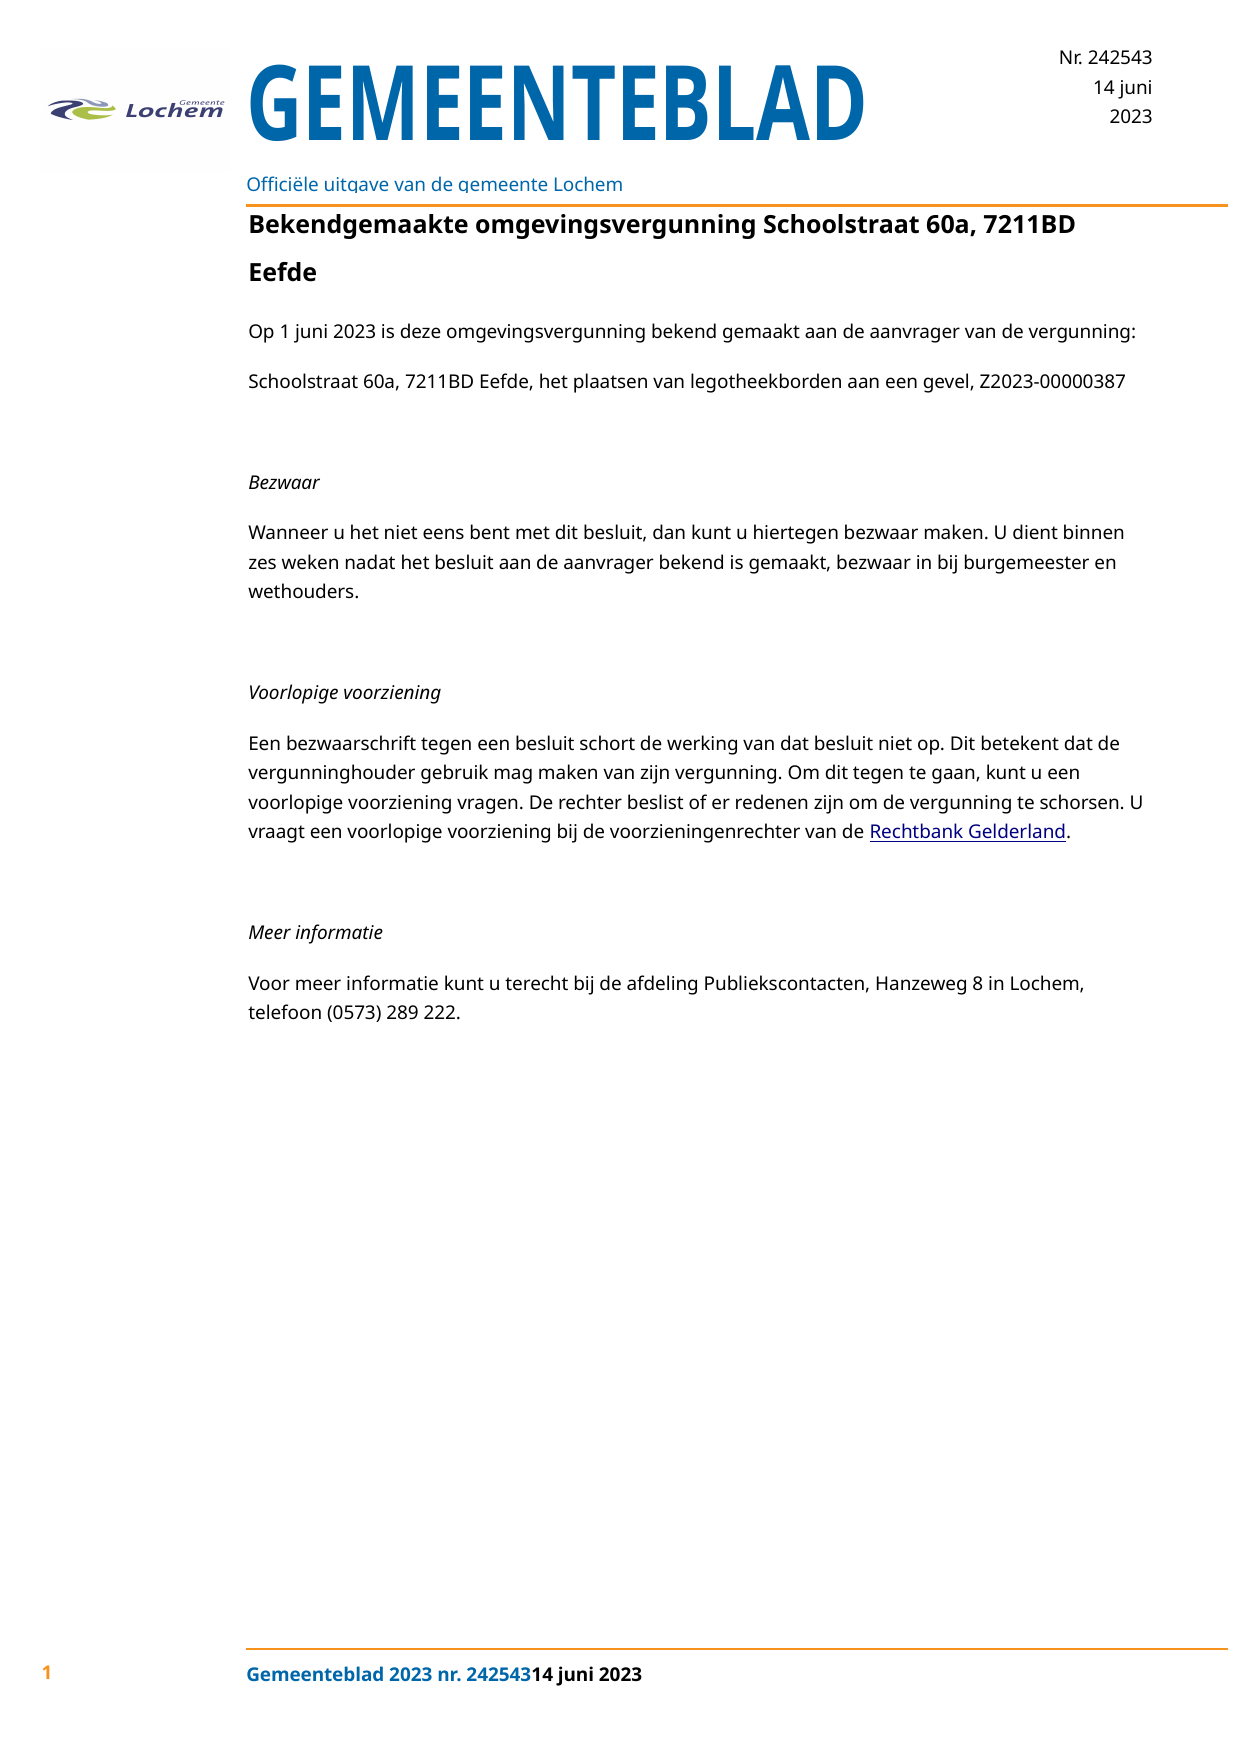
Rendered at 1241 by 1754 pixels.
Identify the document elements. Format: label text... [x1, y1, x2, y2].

text Een bezwaarschrift tegen een besluit schort de werking van dat besluit niet op. Dit betekent dat de vergunninghouder gebruik mag maken van zijn vergunning. Om dit tegen te gaan, kunt u een voorlopige voorziening vragen. De rechter beslist of er redenen zijn om de vergunning te schorsen. U vraagt een voorlopige voorziening bij de voorzieningenrechter van de Rechtbank Gelderland. [248, 730, 1152, 844]
text Wanneer u het niet eens bent met dit besluit, dan kunt u hiertegen bezwaar maken. U dient binnen zes weken nadat het besluit aan de aanvrager bekend is gemaakt, bezwaar in bij burgemeester en wethouders. [248, 519, 1152, 604]
text Meer informatie [248, 919, 1152, 945]
text Op 1 juni 2023 is deze omgevingsvergunning bekend gemaakt aan de aanvrager van de vergunning: [248, 318, 1152, 344]
text Bezwaar [248, 469, 1152, 495]
text Schoolstraat 60a, 7211BD Eefde, het plaatsen van legotheekborden aan een gevel, Z2023-00000387 [248, 368, 1152, 394]
text Voor meer informatie kunt u terecht bij de afdeling Publiekscontacten, Hanzeweg 8 in Lochem, telefoon (0573) 289 222. [248, 970, 1152, 1025]
text Voorlopige voorziening [248, 679, 1152, 705]
text Bekendgemaakte omgevingsvergunning Schoolstraat 60a, 7211BD Eefde [248, 207, 1152, 288]
picture [41, 47, 231, 172]
